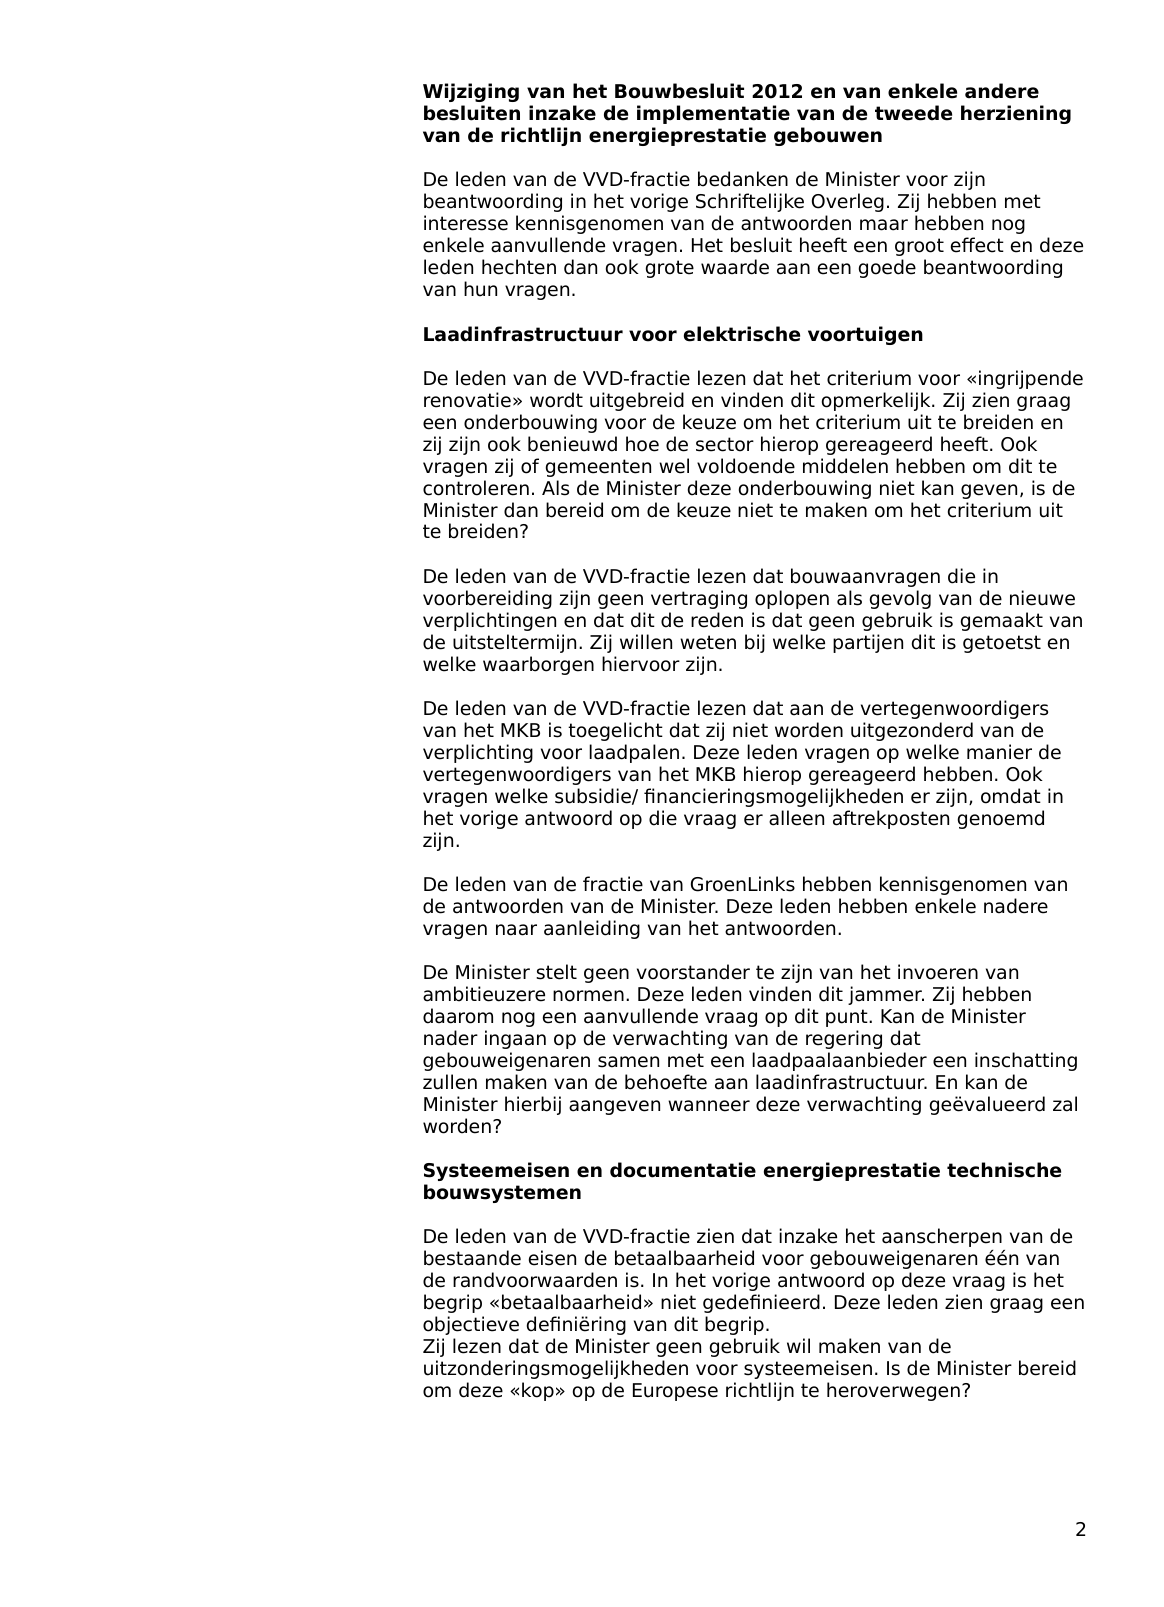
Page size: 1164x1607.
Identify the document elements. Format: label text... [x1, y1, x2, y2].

text De leden van de fractie van GroenLinks hebben kennisgenomen van de antwoorden van de Minister. Deze leden hebben enkele nadere vragen naar aanleiding van het antwoorden. [422, 874, 1087, 940]
text De Minister stelt geen voorstander te zijn van het invoeren van ambitieuzere normen. Deze leden vinden dit jammer. Zij hebben daarom nog een aanvullende vraag op dit punt. Kan de Minister nader ingaan op de verwachting van de regering dat gebouweigenaren samen met een laadpaalaanbieder een inschatting zullen maken van de behoefte aan laadinfrastructuur. En kan de Minister hierbij aangeven wanneer deze verwachting geëvalueerd zal worden? [422, 962, 1087, 1138]
subtitle Systeemeisen en documentatie energieprestatie technische bouwsystemen [422, 1160, 1087, 1204]
text De leden van de VVD-fractie zien dat inzake het aanscherpen van de bestaande eisen de betaalbaarheid voor gebouweigenaren één van de randvoorwaarden is. In het vorige antwoord op deze vraag is het begrip «betaalbaarheid» niet gedefinieerd. Deze leden zien graag een objectieve definiëring van dit begrip. [422, 1226, 1087, 1336]
subtitle Laadinfrastructuur voor elektrische voortuigen [422, 323, 1087, 345]
text De leden van de VVD-fractie lezen dat bouwaanvragen die in voorbereiding zijn geen vertraging oplopen als gevolg van de nieuwe verplichtingen en dat dit de reden is dat geen gebruik is gemaakt van de uitsteltermijn. Zij willen weten bij welke partijen dit is getoetst en welke waarborgen hiervoor zijn. [422, 566, 1087, 676]
text De leden van de VVD-fractie bedanken de Minister voor zijn beantwoording in het vorige Schriftelijke Overleg. Zij hebben met interesse kennisgenomen van de antwoorden maar hebben nog enkele aanvullende vragen. Het besluit heeft een groot effect en deze leden hechten dan ook grote waarde aan een goede beantwoording van hun vragen. [422, 169, 1087, 301]
text Zij lezen dat de Minister geen gebruik wil maken van de uitzonderingsmogelijkheden voor systeemeisen. Is de Minister bereid om deze «kop» op de Europese richtlijn te heroverwegen? [422, 1336, 1087, 1402]
text De leden van de VVD-fractie lezen dat het criterium voor «ingrijpende renovatie» wordt uitgebreid en vinden dit opmerkelijk. Zij zien graag een onderbouwing voor de keuze om het criterium uit te breiden en zij zijn ook benieuwd hoe de sector hierop gereageerd heeft. Ook vragen zij of gemeenten wel voldoende middelen hebben om dit te controleren. Als de Minister deze onderbouwing niet kan geven, is de Minister dan bereid om de keuze niet te maken om het criterium uit te breiden? [422, 368, 1087, 543]
subtitle Wijziging van het Bouwbesluit 2012 en van enkele andere besluiten inzake de implementatie van de tweede herziening van de richtlijn energieprestatie gebouwen [422, 81, 1087, 147]
text De leden van de VVD-fractie lezen dat aan de vertegenwoordigers van het MKB is toegelicht dat zij niet worden uitgezonderd van de verplichting voor laadpalen. Deze leden vragen op welke manier de vertegenwoordigers van het MKB hierop gereageerd hebben. Ook vragen welke subsidie/ financieringsmogelijkheden er zijn, omdat in het vorige antwoord op die vraag er alleen aftrekposten genoemd zijn. [422, 698, 1087, 852]
